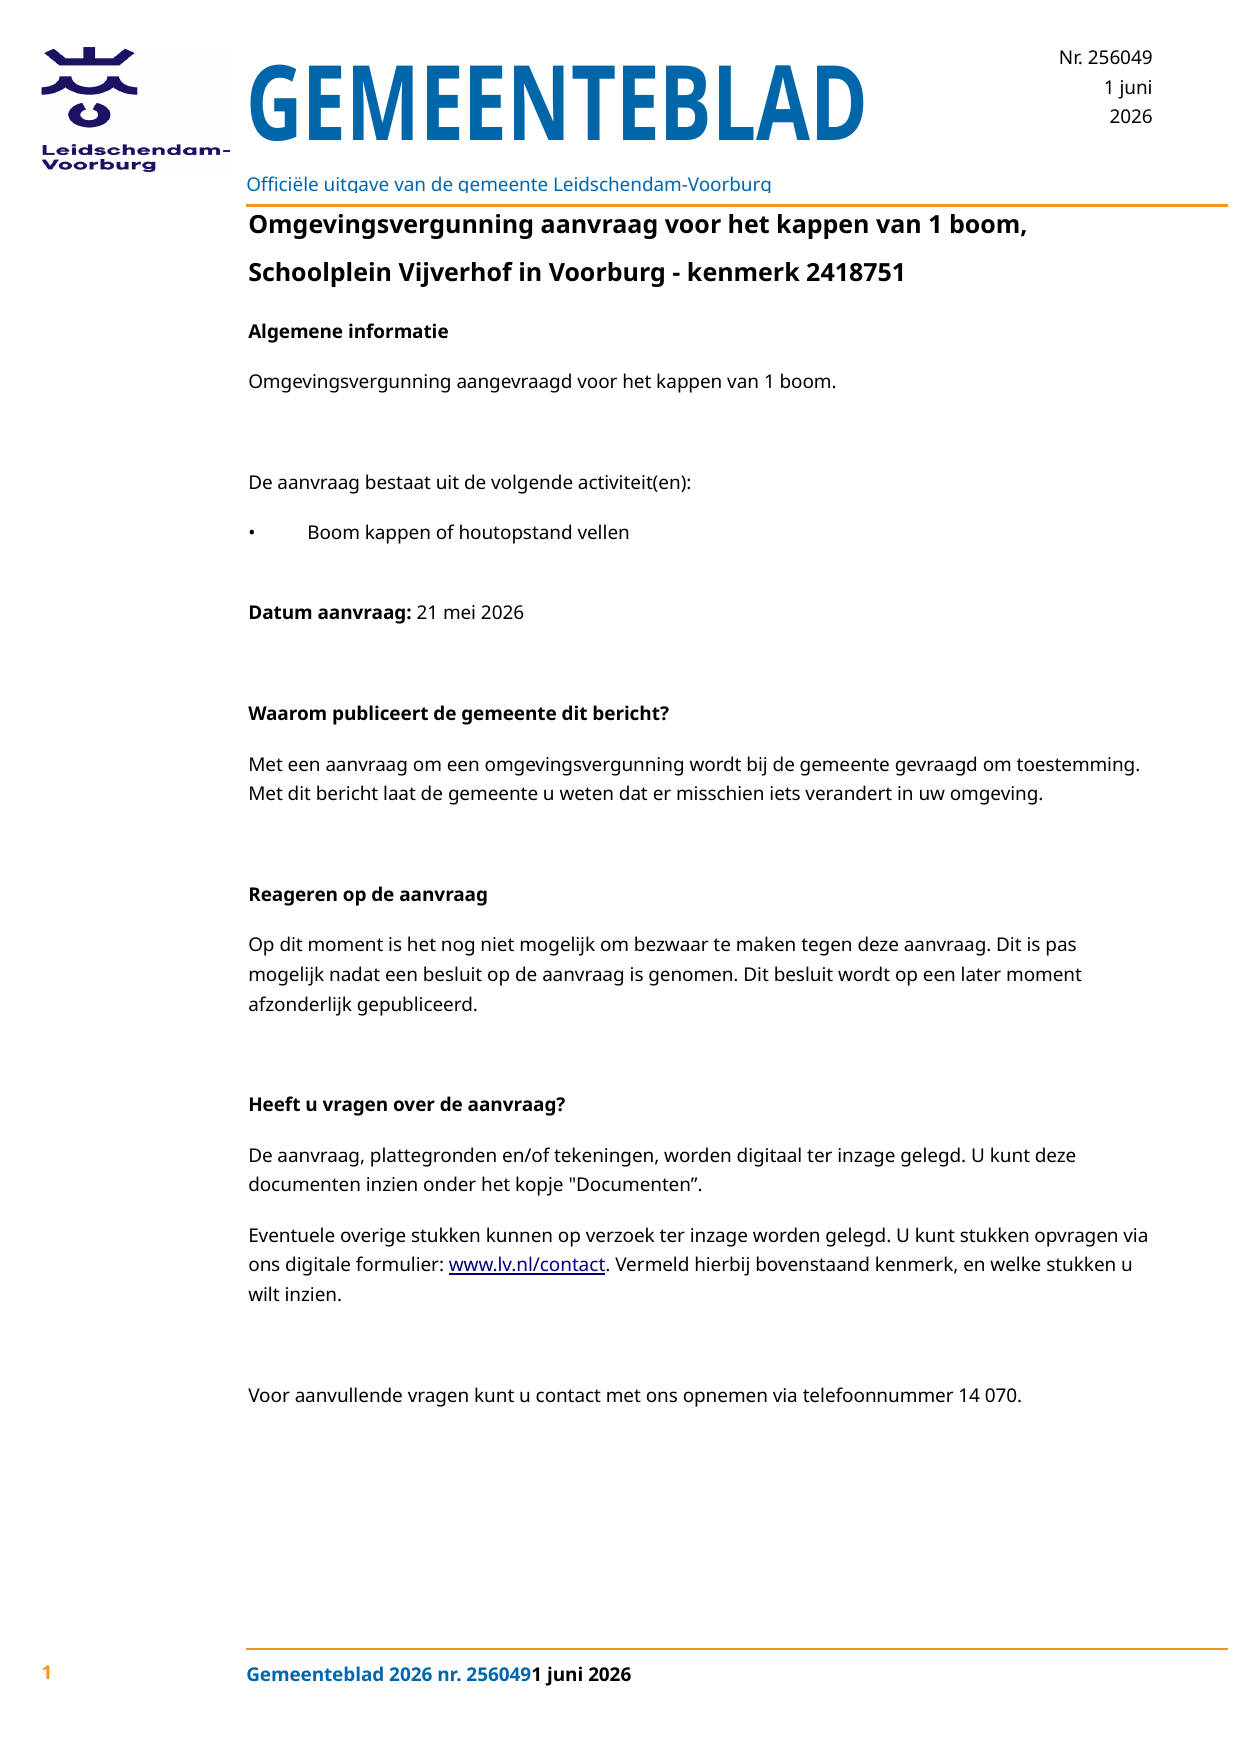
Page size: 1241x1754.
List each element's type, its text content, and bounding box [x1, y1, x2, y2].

text Met een aanvraag om een omgevingsvergunning wordt bij de gemeente gevraagd om toestemming. Met dit bericht laat de gemeente u weten dat er misschien iets verandert in uw omgeving. [248, 751, 1152, 806]
text Op dit moment is het nog niet mogelijk om bezwaar te maken tegen deze aanvraag. Dit is pas mogelijk nadat een besluit op de aanvraag is genomen. Dit besluit wordt op een later moment afzonderlijk gepubliceerd. [248, 932, 1152, 1017]
text Omgevingsvergunning aanvraag voor het kappen van 1 boom, Schoolplein Vijverhof in Voorburg - kenmerk 2418751 [248, 207, 1152, 288]
text Waarom publiceert de gemeente dit bericht? [248, 700, 1152, 726]
text Algemene informatie [248, 318, 1152, 344]
text Datum aanvraag: 21 mei 2026 [248, 599, 1152, 625]
text Voor aanvullende vragen kunt u contact met ons opnemen via telefoonnummer 14 070. [248, 1382, 1152, 1408]
list Boom kappen of houtopstand vellen [248, 519, 1152, 545]
text De aanvraag, plattegronden en/of tekeningen, worden digitaal ter inzage gelegd. U kunt deze documenten inzien onder het kopje "Documenten”. [248, 1142, 1152, 1197]
text Omgevingsvergunning aangevraagd voor het kappen van 1 boom. [248, 368, 1152, 394]
text Reageren op de aanvraag [248, 881, 1152, 907]
text De aanvraag bestaat uit de volgende activiteit(en): [248, 469, 1152, 495]
picture [41, 47, 231, 172]
text Eventuele overige stukken kunnen op verzoek ter inzage worden gelegd. U kunt stukken opvragen via ons digitale formulier: www.lv.nl/contact. Vermeld hierbij bovenstaand kenmerk, en welke stukken u wilt inzien. [248, 1222, 1152, 1307]
text Heeft u vragen over de aanvraag? [248, 1092, 1152, 1117]
